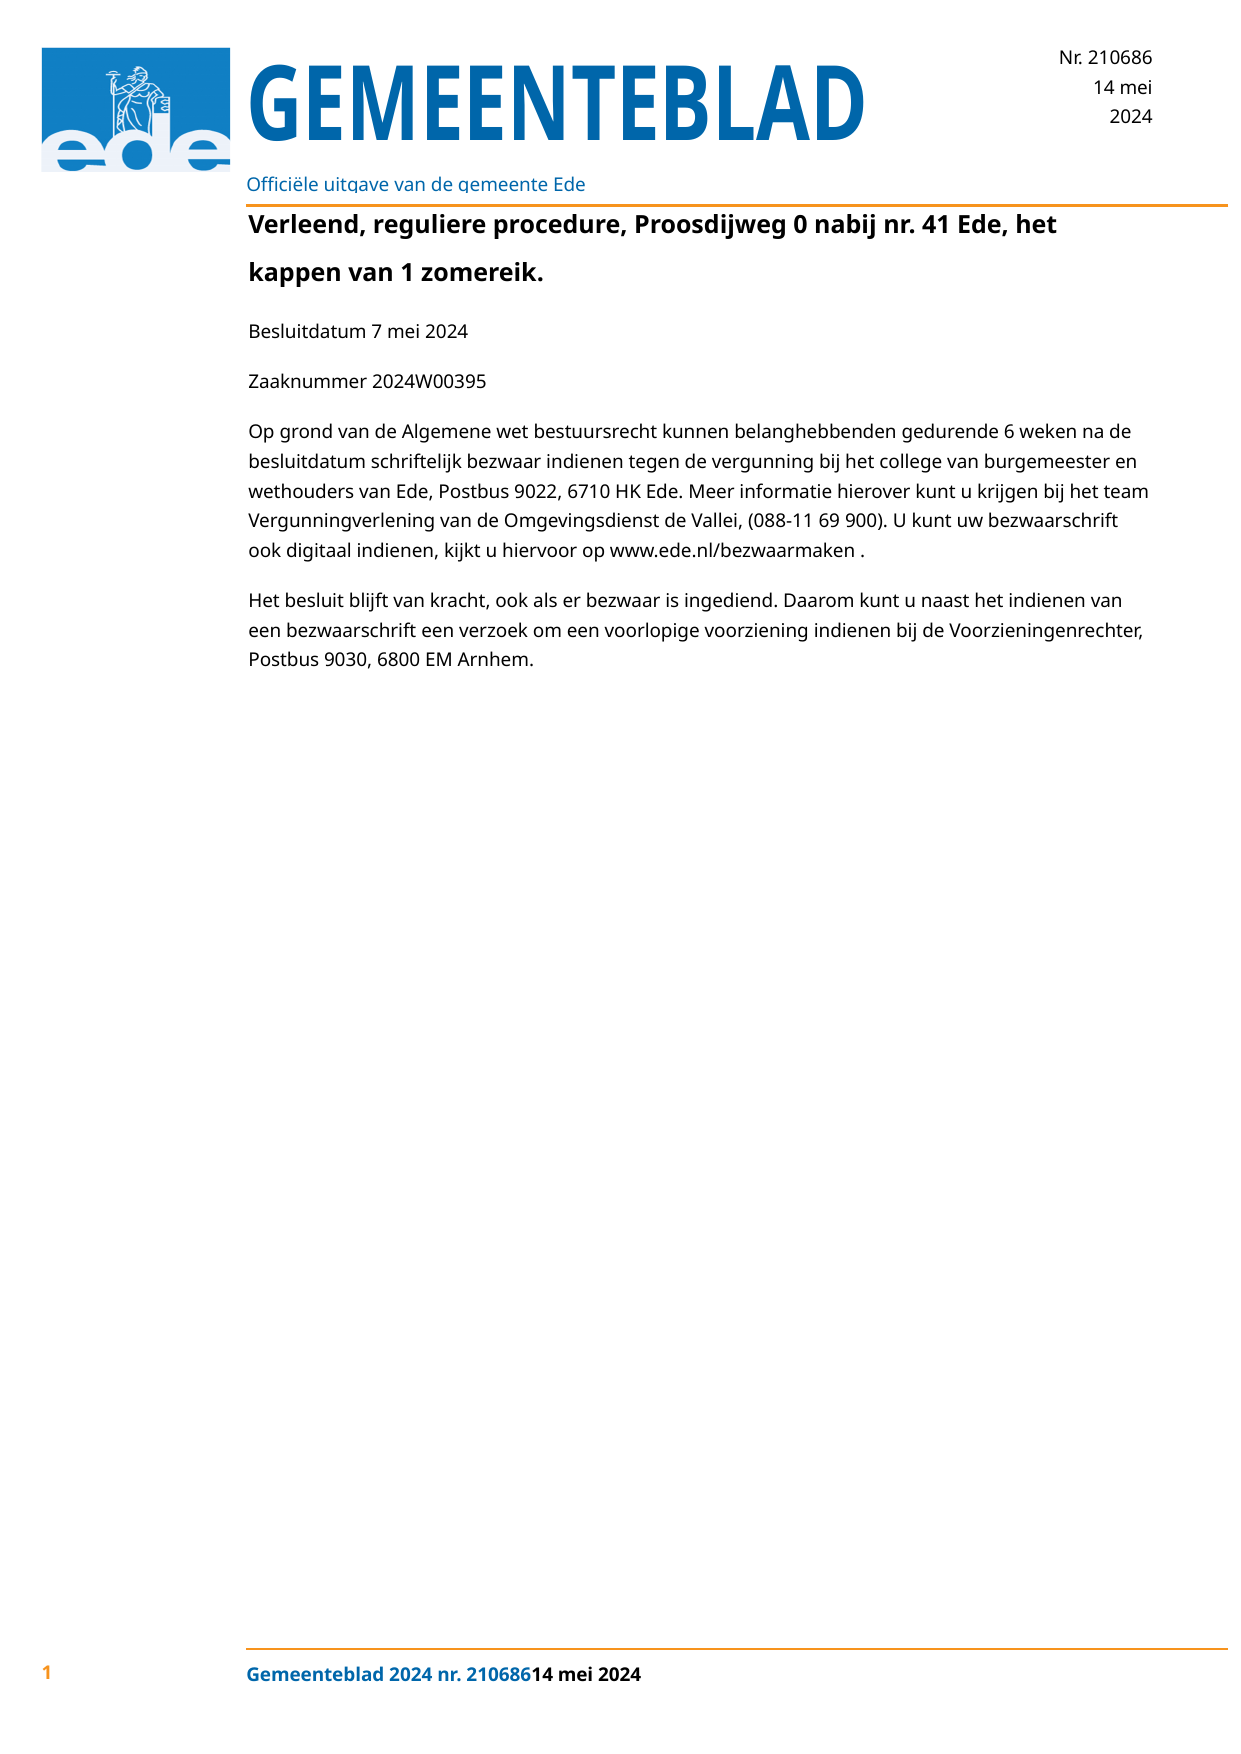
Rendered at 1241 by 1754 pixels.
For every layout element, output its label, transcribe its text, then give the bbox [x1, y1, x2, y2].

text Het besluit blijft van kracht, ook als er bezwaar is ingediend. Daarom kunt u naast het indienen van een bezwaarschrift een verzoek om een voorlopige voorziening indienen bij de Voorzieningenrechter, Postbus 9030, 6800 EM Arnhem. [248, 587, 1152, 672]
picture [41, 47, 231, 172]
text Zaaknummer 2024W00395 [248, 368, 1152, 394]
text Besluitdatum 7 mei 2024 [248, 318, 1152, 344]
text Verleend, reguliere procedure, Proosdijweg 0 nabij nr. 41 Ede, het kappen van 1 zomereik. [248, 207, 1152, 288]
text Op grond van de Algemene wet bestuursrecht kunnen belanghebbenden gedurende 6 weken na de besluitdatum schriftelijk bezwaar indienen tegen de vergunning bij het college van burgemeester en wethouders van Ede, Postbus 9022, 6710 HK Ede. Meer informatie hierover kunt u krijgen bij het team Vergunningverlening van de Omgevingsdienst de Vallei, (088-11 69 900). U kunt uw bezwaarschrift ook digitaal indienen, kijkt u hiervoor op www.ede.nl/bezwaarmaken . [248, 419, 1152, 563]
